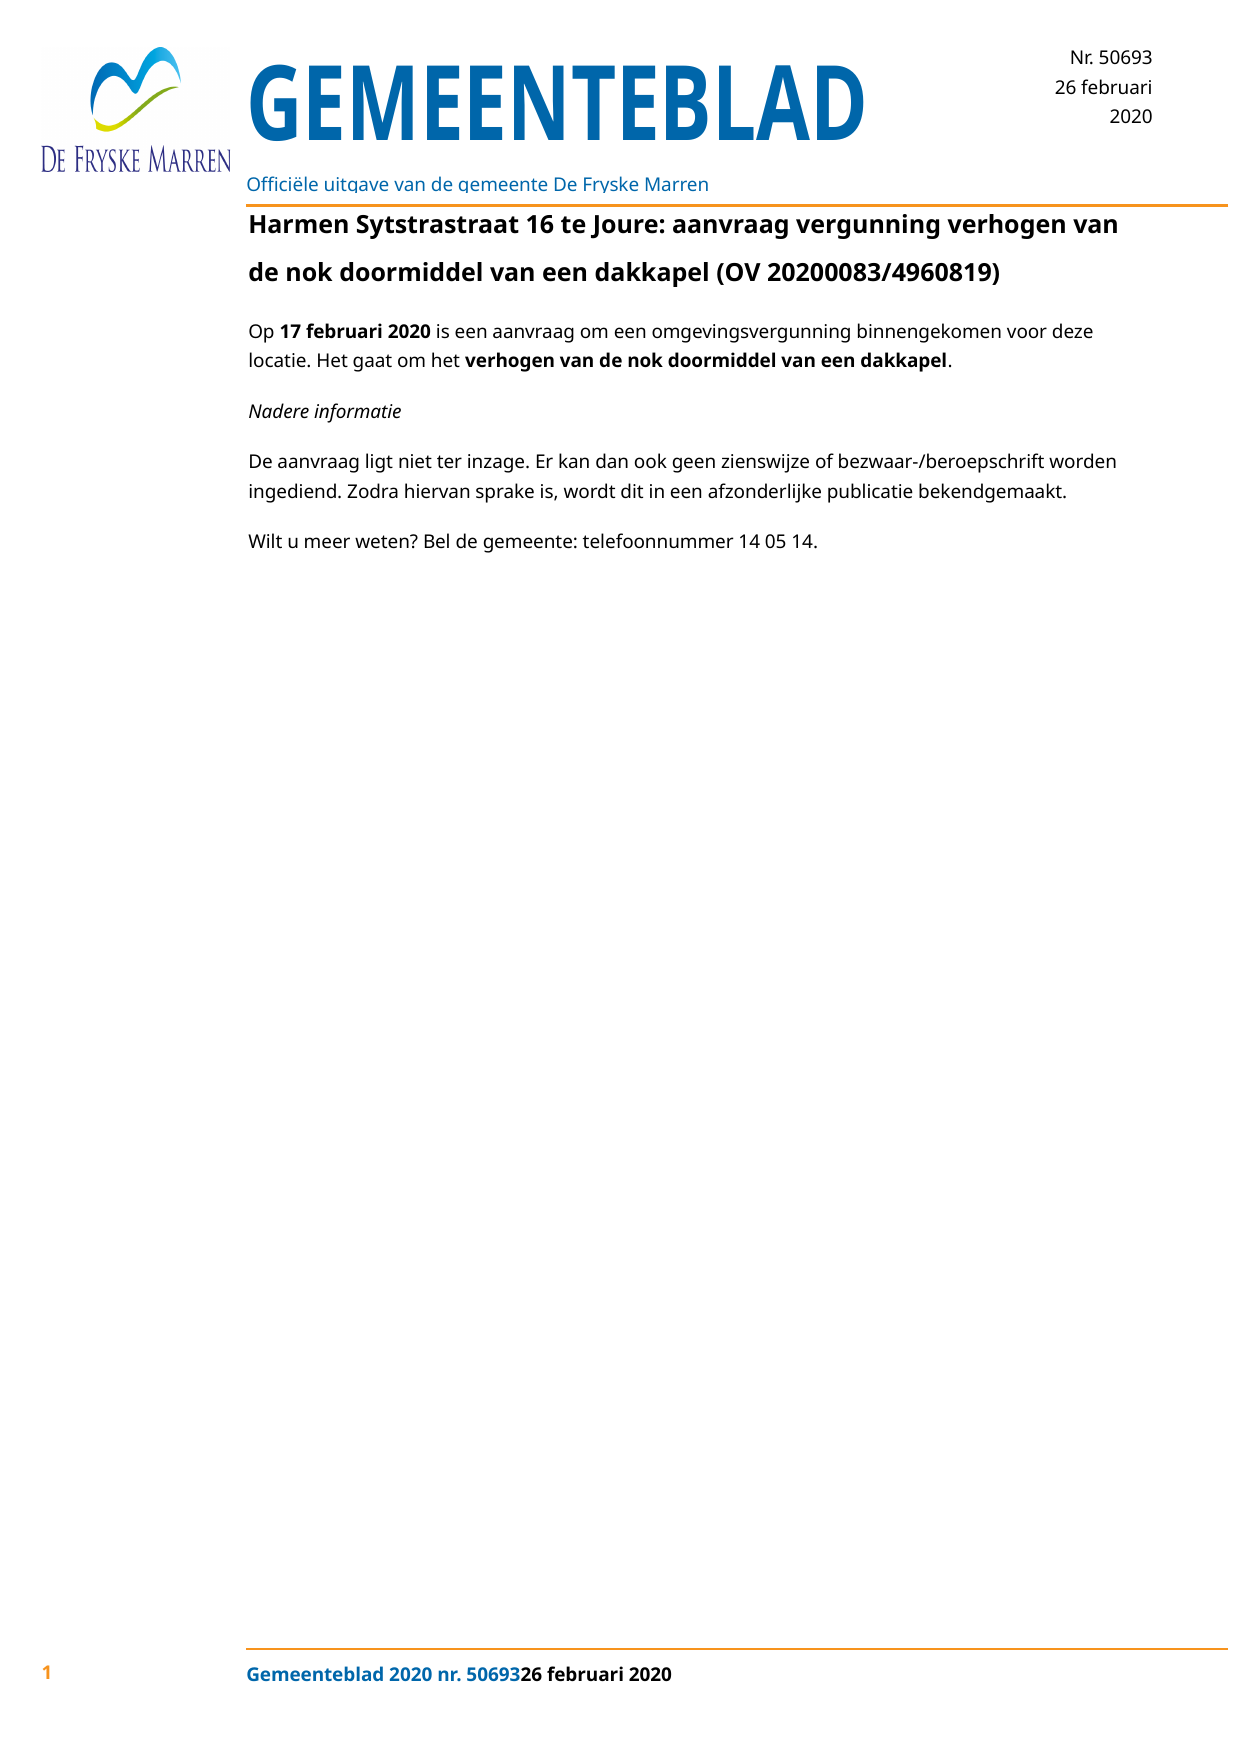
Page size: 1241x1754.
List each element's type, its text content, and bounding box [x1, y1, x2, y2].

text Wilt u meer weten? Bel de gemeente: telefoonnummer 14 05 14. [248, 528, 1152, 554]
picture [41, 47, 231, 172]
text De aanvraag ligt niet ter inzage. Er kan dan ook geen zienswijze of bezwaar-/beroepschrift worden ingediend. Zodra hiervan sprake is, wordt dit in een afzonderlijke publicatie bekendgemaakt. [248, 448, 1152, 504]
text Harmen Sytstrastraat 16 te Joure: aanvraag vergunning verhogen van de nok doormiddel van een dakkapel (OV 20200083/4960819) [248, 207, 1152, 288]
text Nadere informatie [248, 398, 1152, 424]
text Op 17 februari 2020 is een aanvraag om een omgevingsvergunning binnengekomen voor deze locatie. Het gaat om het verhogen van de nok doormiddel van een dakkapel. [248, 318, 1152, 373]
